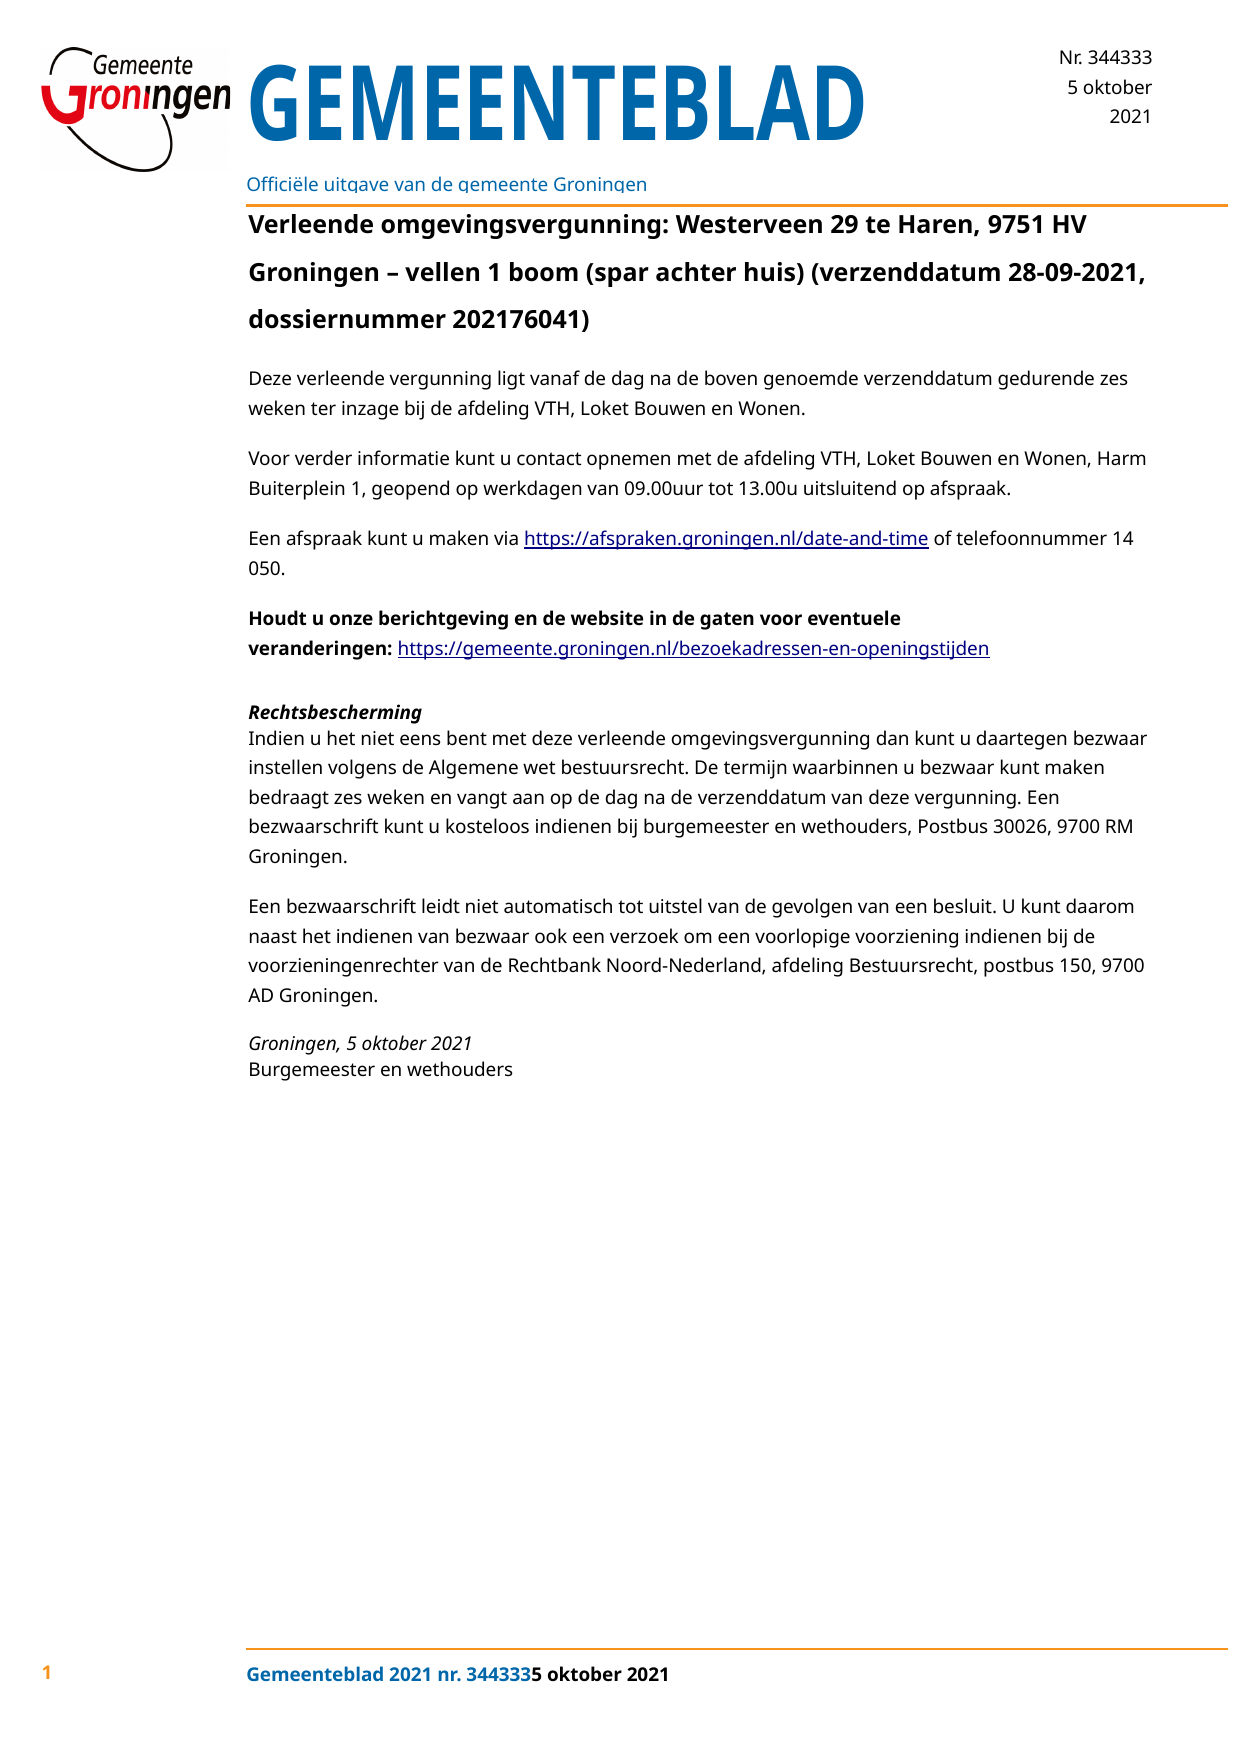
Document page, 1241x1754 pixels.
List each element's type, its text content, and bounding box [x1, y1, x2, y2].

text Indien u het niet eens bent met deze verleende omgevingsvergunning dan kunt u daartegen bezwaar instellen volgens de Algemene wet bestuursrecht. De termijn waarbinnen u bezwaar kunt maken bedraagt zes weken en vangt aan op de dag na de verzenddatum van deze vergunning. Een bezwaarschrift kunt u kosteloos indienen bij burgemeester en wethouders, Postbus 30026, 9700 RM Groningen. [248, 725, 1152, 869]
text Burgemeester en wethouders [248, 1056, 1152, 1082]
text Houdt u onze berichtgeving en de website in de gaten voor eventuele veranderingen: https://gemeente.groningen.nl/bezoekadressen-en-openingstijden [248, 606, 1152, 661]
text Verleende omgevingsvergunning: Westerveen 29 te Haren, 9751 HV Groningen – vellen 1 boom (spar achter huis) (verzenddatum 28-09-2021, dossiernummer 202176041) [248, 207, 1152, 336]
text Rechtsbescherming [248, 699, 1152, 725]
text Deze verleende vergunning ligt vanaf de dag na de boven genoemde verzenddatum gedurende zes weken ter inzage bij de afdeling VTH, Loket Bouwen en Wonen. [248, 366, 1152, 421]
picture [41, 47, 231, 172]
text Een bezwaarschrift leidt niet automatisch tot uitstel van de gevolgen van een besluit. U kunt daarom naast het indienen van bezwaar ook een verzoek om een voorlopige voorziening indienen bij de voorzieningenrechter van de Rechtbank Noord-Nederland, afdeling Bestuursrecht, postbus 150, 9700 AD Groningen. [248, 893, 1152, 1008]
text Groningen, 5 oktober 2021 [248, 1030, 1152, 1056]
text Een afspraak kunt u maken via https://afspraken.groningen.nl/date-and-time of telefoonnummer 14 050. [248, 526, 1152, 581]
text Voor verder informatie kunt u contact opnemen met de afdeling VTH, Loket Bouwen en Wonen, Harm Buiterplein 1, geopend op werkdagen van 09.00uur tot 13.00u uitsluitend op afspraak. [248, 446, 1152, 501]
